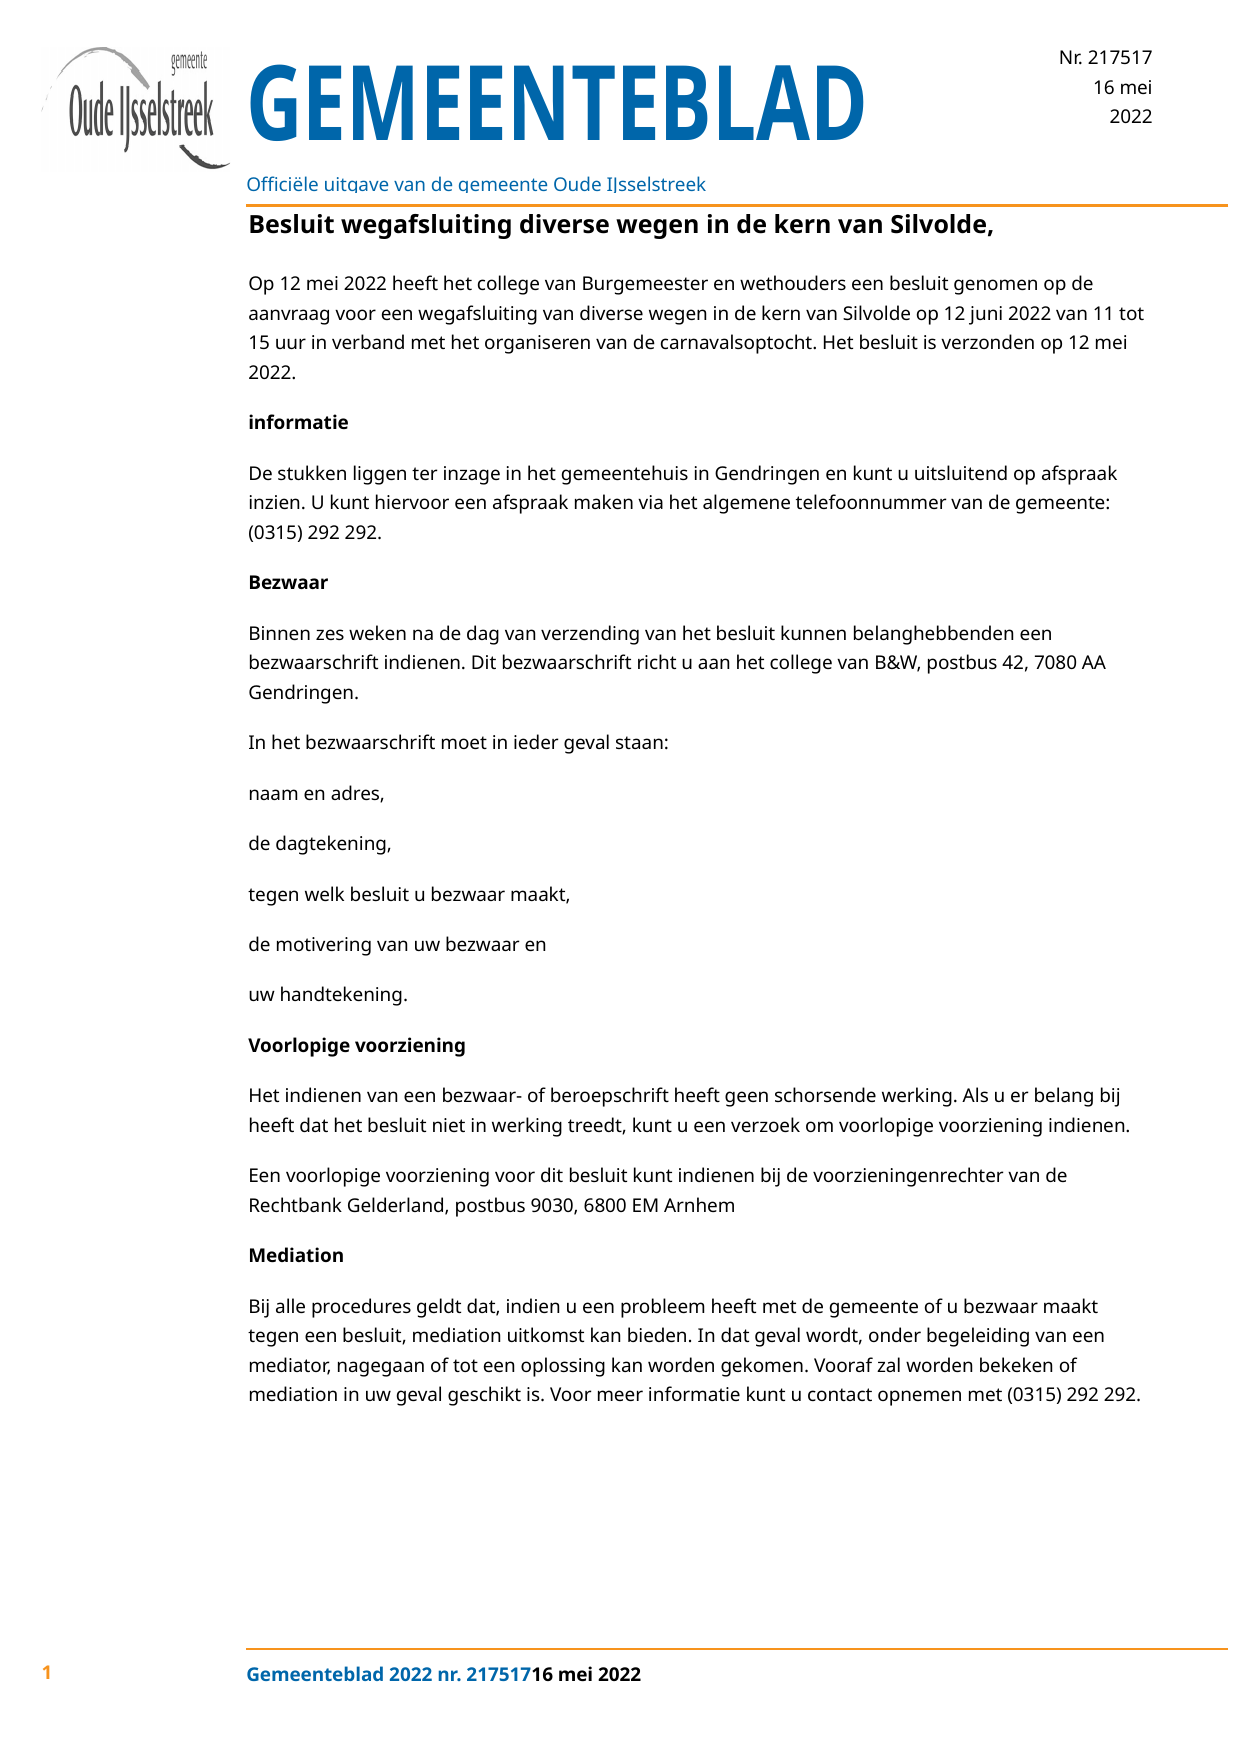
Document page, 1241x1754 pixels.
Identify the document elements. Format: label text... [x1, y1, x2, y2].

text tegen welk besluit u bezwaar maakt, [248, 881, 1152, 906]
text informatie [248, 409, 1152, 435]
text Mediation [248, 1242, 1152, 1268]
text Het indienen van een bezwaar- of beroepschrift heeft geen schorsende werking. Als u er belang bij heeft dat het besluit niet in werking treedt, kunt u een verzoek om voorlopige voorziening indienen. [248, 1082, 1152, 1138]
text de dagtekening, [248, 830, 1152, 856]
text Besluit wegafsluiting diverse wegen in de kern van Silvolde, [248, 207, 1152, 241]
text In het bezwaarschrift moet in ieder geval staan: [248, 729, 1152, 755]
text Voorlopige voorziening [248, 1032, 1152, 1058]
text Binnen zes weken na de dag van verzending van het besluit kunnen belanghebbenden een bezwaarschrift indienen. Dit bezwaarschrift richt u aan het college van B&W, postbus 42, 7080 AA Gendringen. [248, 620, 1152, 705]
text naam en adres, [248, 780, 1152, 806]
text uw handtekening. [248, 982, 1152, 1007]
picture [41, 47, 231, 172]
text Een voorlopige voorziening voor dit besluit kunt indienen bij de voorzieningenrechter van de Rechtbank Gelderland, postbus 9030, 6800 EM Arnhem [248, 1162, 1152, 1218]
text De stukken liggen ter inzage in het gemeentehuis in Gendringen en kunt u uitsluitend op afspraak inzien. U kunt hiervoor een afspraak maken via het algemene telefoonnummer van de gemeente: (0315) 292 292. [248, 460, 1152, 545]
text Op 12 mei 2022 heeft het college van Burgemeester en wethouders een besluit genomen op de aanvraag voor een wegafsluiting van diverse wegen in de kern van Silvolde op 12 juni 2022 van 11 tot 15 uur in verband met het organiseren van de carnavalsoptocht. Het besluit is verzonden op 12 mei 2022. [248, 270, 1152, 385]
text de motivering van uw bezwaar en [248, 931, 1152, 957]
text Bij alle procedures geldt dat, indien u een probleem heeft met de gemeente of u bezwaar maakt tegen een besluit, mediation uitkomst kan bieden. In dat geval wordt, onder begeleiding van een mediator, nagegaan of tot een oplossing kan worden gekomen. Vooraf zal worden bekeken of mediation in uw geval geschikt is. Voor meer informatie kunt u contact opnemen met (0315) 292 292. [248, 1293, 1152, 1407]
text Bezwaar [248, 569, 1152, 595]
